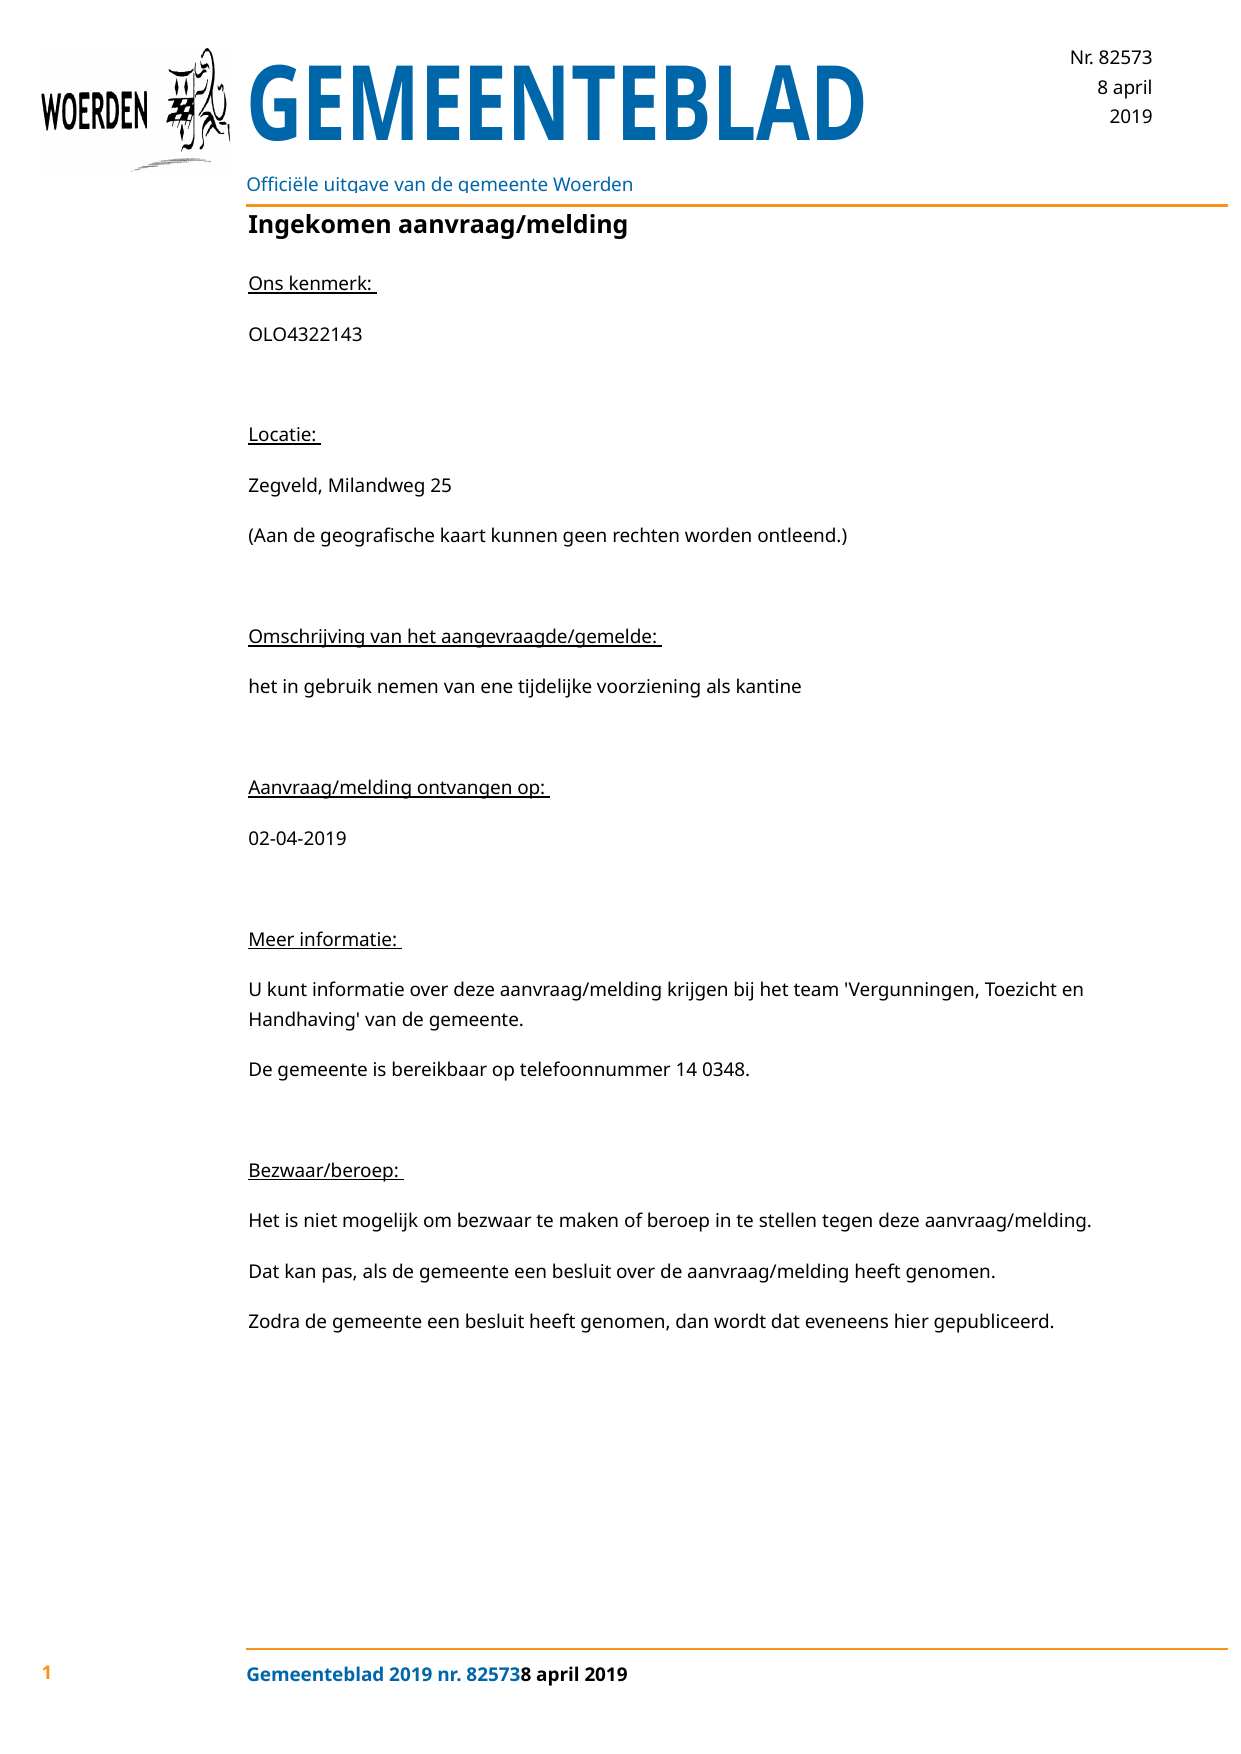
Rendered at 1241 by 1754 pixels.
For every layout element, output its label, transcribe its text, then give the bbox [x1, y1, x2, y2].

text Omschrijving van het aangevraagde/gemelde: [248, 623, 1152, 649]
text Dat kan pas, als de gemeente een besluit over de aanvraag/melding heeft genomen. [248, 1258, 1152, 1283]
text Bezwaar/beroep: [248, 1157, 1152, 1183]
text De gemeente is bereikbaar op telefoonnummer 14 0348. [248, 1056, 1152, 1082]
text Zodra de gemeente een besluit heeft genomen, dan wordt dat eveneens hier gepubliceerd. [248, 1308, 1152, 1334]
text Ons kenmerk: [248, 270, 1152, 296]
text OLO4322143 [248, 321, 1152, 346]
text (Aan de geografische kaart kunnen geen rechten worden ontleend.) [248, 522, 1152, 548]
text Ingekomen aanvraag/melding [248, 207, 1152, 241]
text Meer informatie: [248, 926, 1152, 951]
text 02-04-2019 [248, 825, 1152, 851]
text Locatie: [248, 422, 1152, 447]
text Aanvraag/melding ontvangen op: [248, 774, 1152, 800]
text Het is niet mogelijk om bezwaar te maken of beroep in te stellen tegen deze aanvraag/melding. [248, 1207, 1152, 1233]
text U kunt informatie over deze aanvraag/melding krijgen bij het team 'Vergunningen, Toezicht en Handhaving' van de gemeente. [248, 976, 1152, 1031]
text het in gebruik nemen van ene tijdelijke voorziening als kantine [248, 674, 1152, 699]
text Zegveld, Milandweg 25 [248, 472, 1152, 498]
picture [41, 47, 231, 172]
